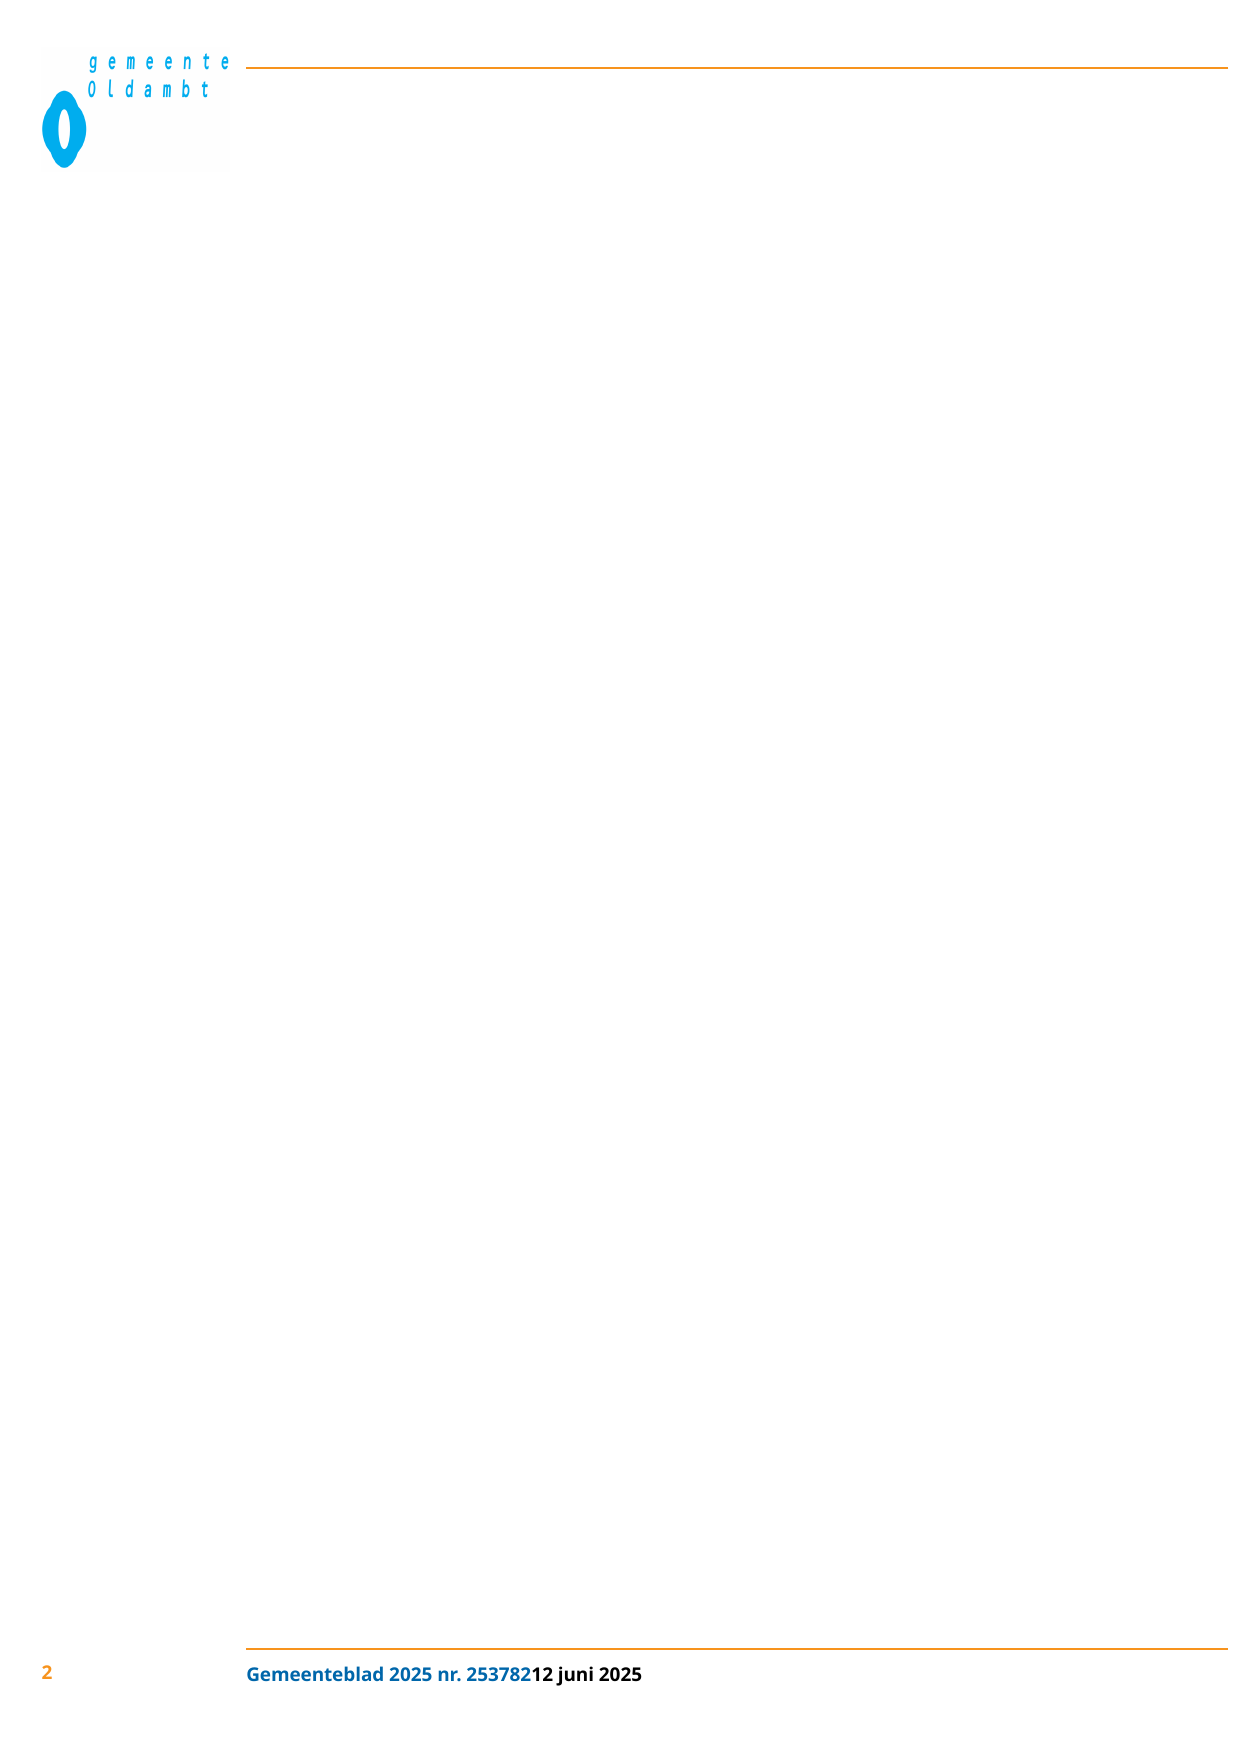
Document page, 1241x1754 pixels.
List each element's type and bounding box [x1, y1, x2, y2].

picture [41, 47, 231, 172]
